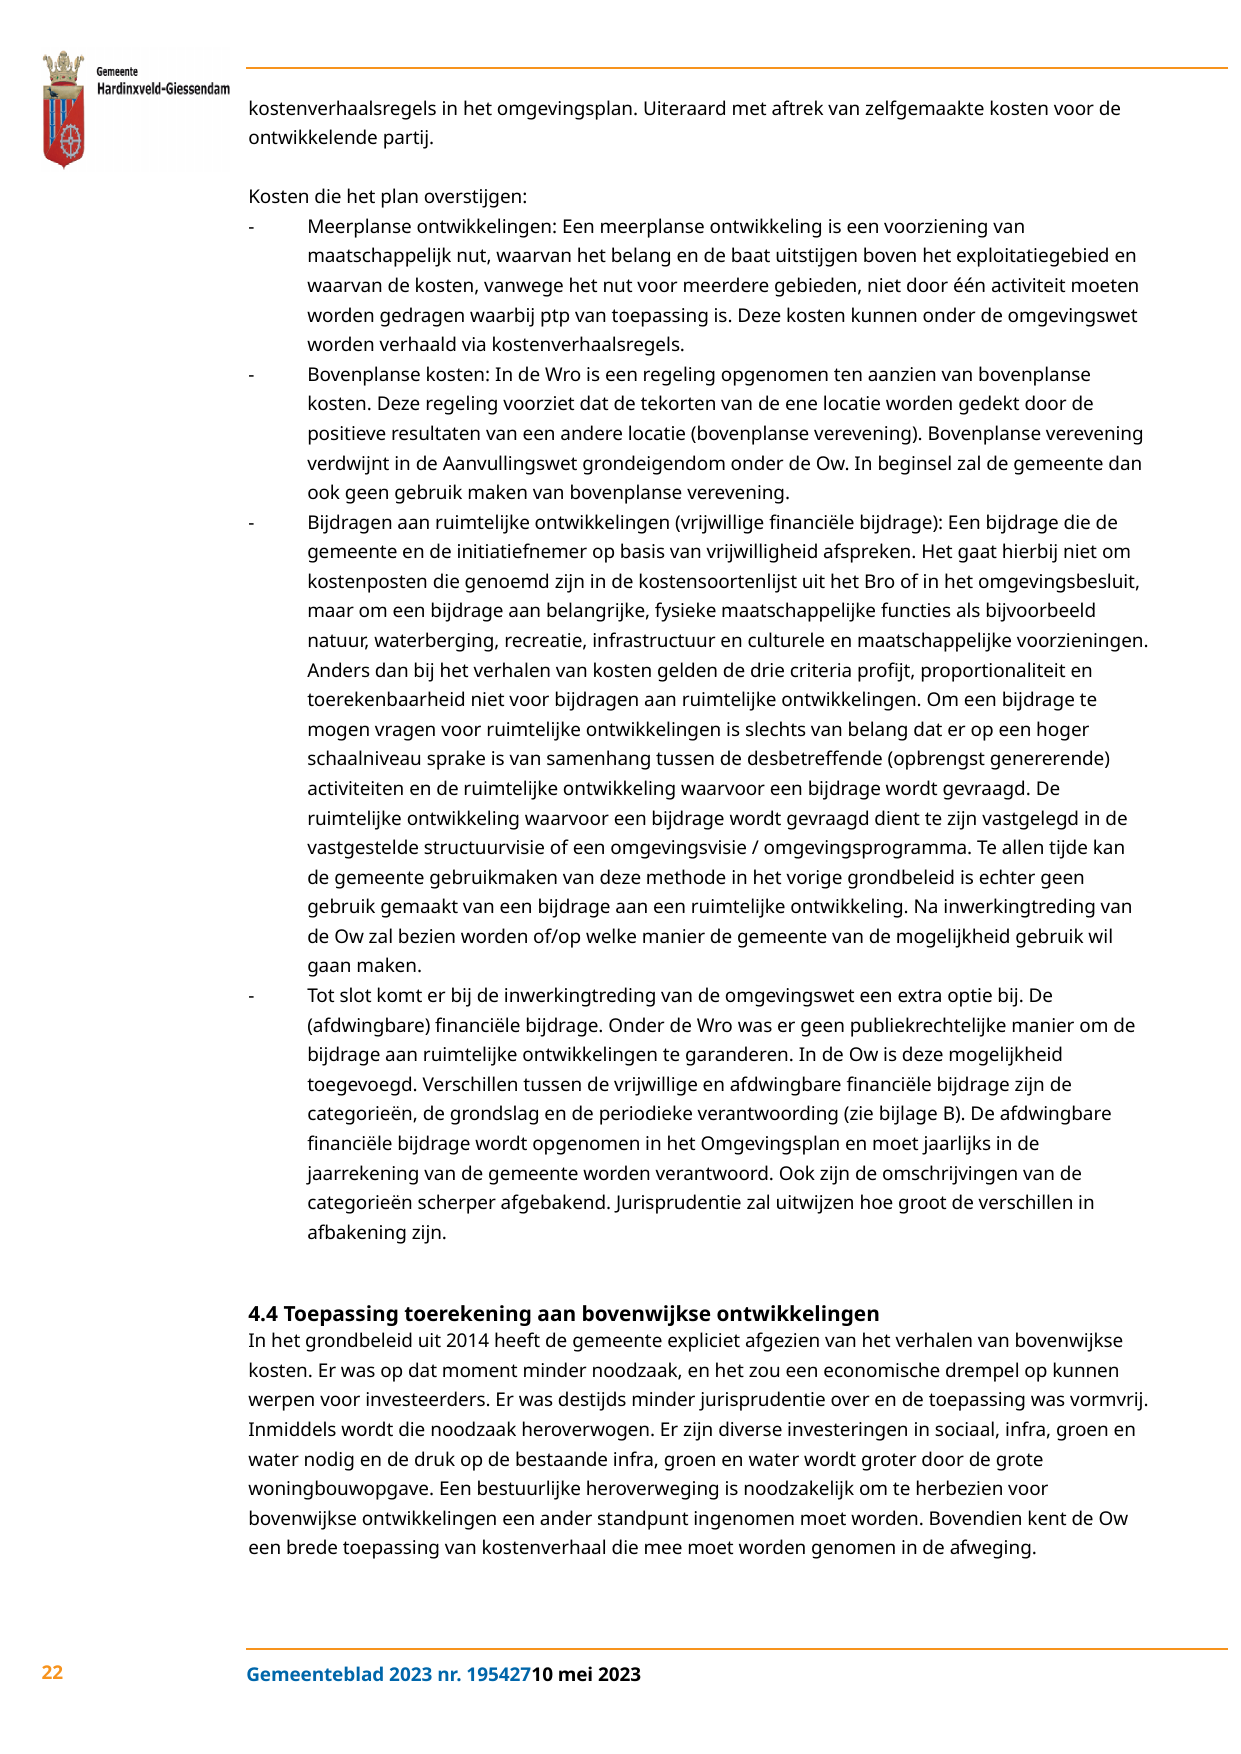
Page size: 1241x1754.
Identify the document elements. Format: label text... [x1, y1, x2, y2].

text Kosten die het plan overstijgen: [248, 183, 1152, 209]
text kostenverhaalsregels in het omgevingsplan. Uiteraard met aftrek van zelfgemaakte kosten voor de ontwikkelende partij. [248, 95, 1152, 150]
list Meerplanse ontwikkelingen: Een meerplanse ontwikkeling is een voorziening van maatschappelijk nut, waarvan het belang en de baat uitstijgen boven het exploitatiegebied en waarvan de kosten, vanwege het nut voor meerdere gebieden, niet door één activiteit moeten worden gedragen waarbij ptp van toepassing is. Deze kosten kunnen onder de omgevingswet worden verhaald via kostenverhaalsregels. [248, 213, 1152, 357]
picture [41, 47, 231, 172]
list Bovenplanse kosten: In de Wro is een regeling opgenomen ten aanzien van bovenplanse kosten. Deze regeling voorziet dat de tekorten van de ene locatie worden gedekt door de positieve resultaten van een andere locatie (bovenplanse verevening). Bovenplanse verevening verdwijnt in de Aanvullingswet grondeigendom onder de Ow. In beginsel zal de gemeente dan ook geen gebruik maken van bovenplanse verevening. [248, 361, 1152, 505]
text 4.4 Toepassing toerekening aan bovenwijkse ontwikkelingen [248, 1299, 1152, 1327]
list Tot slot komt er bij de inwerkingtreding van de omgevingswet een extra optie bij. De (afdwingbare) financiële bijdrage. Onder de Wro was er geen publiekrechtelijke manier om de bijdrage aan ruimtelijke ontwikkelingen te garanderen. In de Ow is deze mogelijkheid toegevoegd. Verschillen tussen de vrijwillige en afdwingbare financiële bijdrage zijn de categorieën, de grondslag en de periodieke verantwoording (zie bijlage B). De afdwingbare financiële bijdrage wordt opgenomen in het Omgevingsplan en moet jaarlijks in de jaarrekening van de gemeente worden verantwoord. Ook zijn de omschrijvingen van de categorieën scherper afgebakend. Jurisprudentie zal uitwijzen hoe groot de verschillen in afbakening zijn. [248, 982, 1152, 1245]
text In het grondbeleid uit 2014 heeft de gemeente expliciet afgezien van het verhalen van bovenwijkse kosten. Er was op dat moment minder noodzaak, en het zou een economische drempel op kunnen werpen voor investeerders. Er was destijds minder jurisprudentie over en de toepassing was vormvrij. Inmiddels wordt die noodzaak heroverwogen. Er zijn diverse investeringen in sociaal, infra, groen en water nodig en de druk op de bestaande infra, groen en water wordt groter door de grote woningbouwopgave. Een bestuurlijke heroverweging is noodzakelijk om te herbezien voor bovenwijkse ontwikkelingen een ander standpunt ingenomen moet worden. Bovendien kent de Ow een brede toepassing van kostenverhaal die mee moet worden genomen in de afweging. [248, 1327, 1152, 1560]
list Bijdragen aan ruimtelijke ontwikkelingen (vrijwillige financiële bijdrage): Een bijdrage die de gemeente en de initiatiefnemer op basis van vrijwilligheid afspreken. Het gaat hierbij niet om kostenposten die genoemd zijn in de kostensoortenlijst uit het Bro of in het omgevingsbesluit, maar om een bijdrage aan belangrijke, fysieke maatschappelijke functies als bijvoorbeeld natuur, waterberging, recreatie, infrastructuur en culturele en maatschappelijke voorzieningen. Anders dan bij het verhalen van kosten gelden de drie criteria profijt, proportionaliteit en toerekenbaarheid niet voor bijdragen aan ruimtelijke ontwikkelingen. Om een bijdrage te mogen vragen voor ruimtelijke ontwikkelingen is slechts van belang dat er op een hoger schaalniveau sprake is van samenhang tussen de desbetreffende (opbrengst genererende) activiteiten en de ruimtelijke ontwikkeling waarvoor een bijdrage wordt gevraagd. De ruimtelijke ontwikkeling waarvoor een bijdrage wordt gevraagd dient te zijn vastgelegd in de vastgestelde structuurvisie of een omgevingsvisie / omgevingsprogramma. Te allen tijde kan de gemeente gebruikmaken van deze methode in het vorige grondbeleid is echter geen gebruik gemaakt van een bijdrage aan een ruimtelijke ontwikkeling. Na inwerkingtreding van de Ow zal bezien worden of/op welke manier de gemeente van de mogelijkheid gebruik wil gaan maken. [248, 509, 1152, 978]
